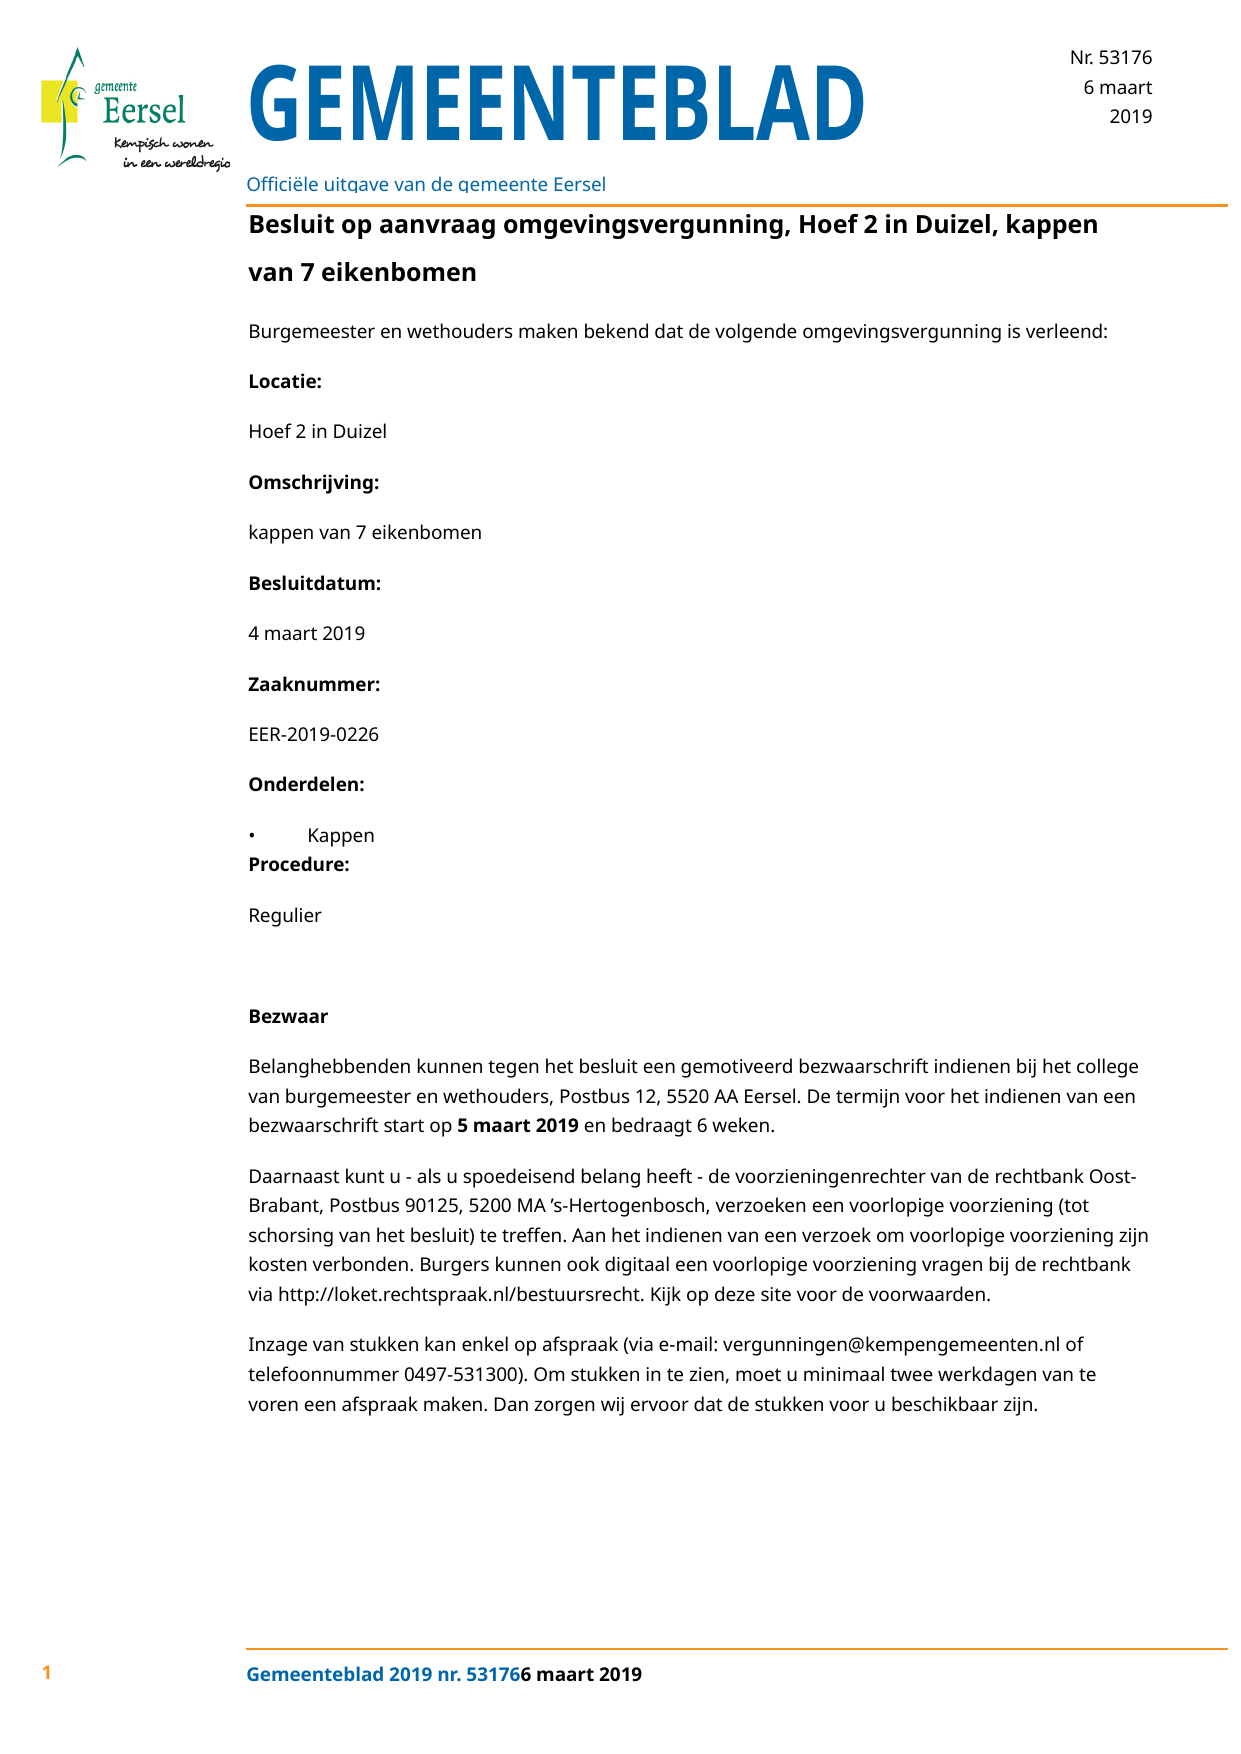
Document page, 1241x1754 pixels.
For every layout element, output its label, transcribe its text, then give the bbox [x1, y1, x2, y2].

text Procedure: [248, 852, 1152, 877]
text Onderdelen: [248, 772, 1152, 797]
list Kappen [248, 822, 1152, 848]
text Belanghebbenden kunnen tegen het besluit een gemotiveerd bezwaarschrift indienen bij het college van burgemeester en wethouders, Postbus 12, 5520 AA Eersel. De termijn voor het indienen van een bezwaarschrift start op 5 maart 2019 en bedraagt 6 weken. [248, 1053, 1152, 1138]
text Zaaknummer: [248, 671, 1152, 697]
text Besluitdatum: [248, 570, 1152, 596]
text Bezwaar [248, 1003, 1152, 1029]
text kappen van 7 eikenbomen [248, 519, 1152, 545]
text Daarnaast kunt u - als u spoedeisend belang heeft - de voorzieningenrechter van de rechtbank Oost-Brabant, Postbus 90125, 5200 MA ’s-Hertogenbosch, verzoeken een voorlopige voorziening (tot schorsing van het besluit) te treffen. Aan het indienen van een verzoek om voorlopige voorziening zijn kosten verbonden. Burgers kunnen ook digitaal een voorlopige voorziening vragen bij de rechtbank via http://loket.rechtspraak.nl/bestuursrecht. Kijk op deze site voor de voorwaarden. [248, 1163, 1152, 1307]
text Hoef 2 in Duizel [248, 419, 1152, 444]
text Locatie: [248, 368, 1152, 394]
picture [41, 47, 231, 172]
text 4 maart 2019 [248, 620, 1152, 646]
text Regulier [248, 902, 1152, 928]
text Omschrijving: [248, 469, 1152, 495]
text Burgemeester en wethouders maken bekend dat de volgende omgevingsvergunning is verleend: [248, 318, 1152, 344]
text EER-2019-0226 [248, 721, 1152, 747]
text Inzage van stukken kan enkel op afspraak (via e-mail: vergunningen@kempengemeenten.nl of telefoonnummer 0497-531300). Om stukken in te zien, moet u minimaal twee werkdagen van te voren een afspraak maken. Dan zorgen wij ervoor dat de stukken voor u beschikbaar zijn. [248, 1332, 1152, 1417]
text Besluit op aanvraag omgevingsvergunning, Hoef 2 in Duizel, kappen van 7 eikenbomen [248, 207, 1152, 288]
